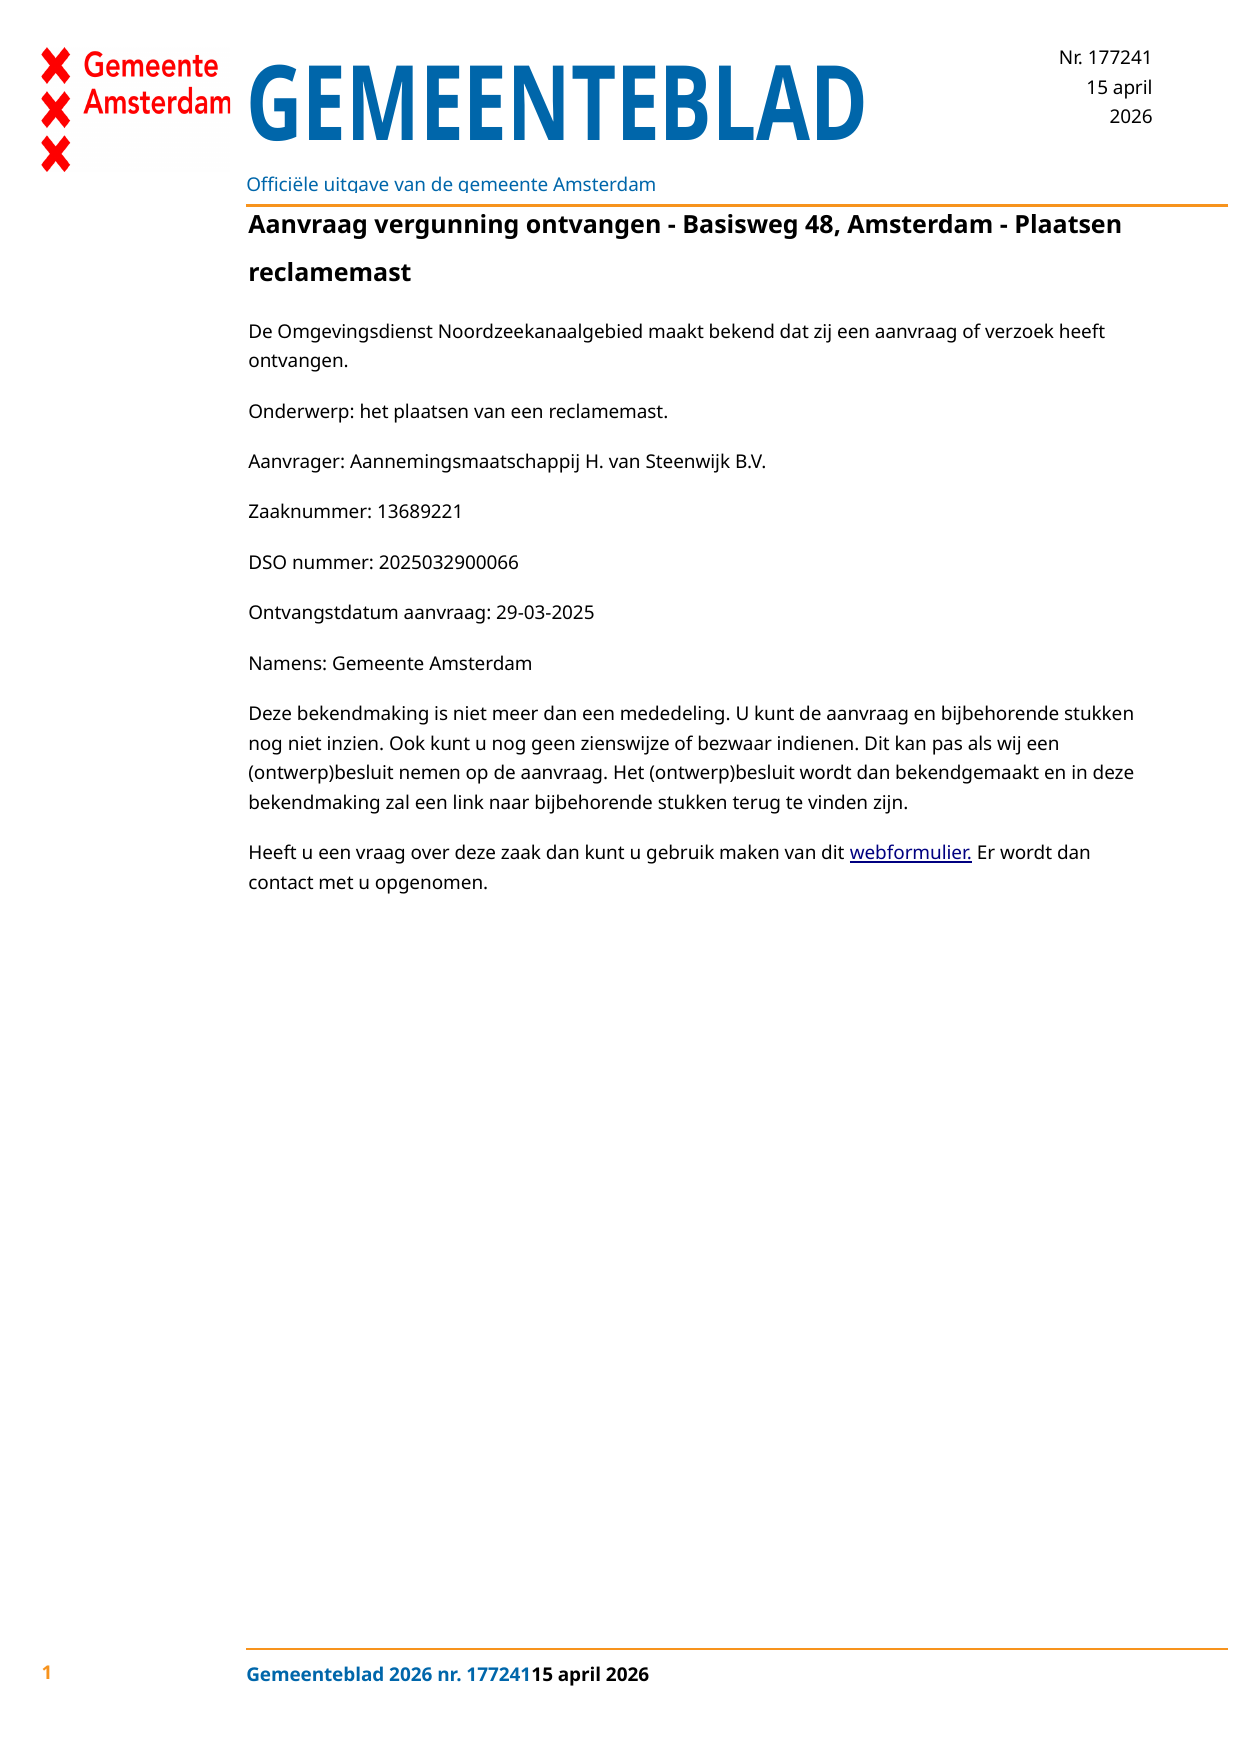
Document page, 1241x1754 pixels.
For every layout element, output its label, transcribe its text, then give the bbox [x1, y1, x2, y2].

text De Omgevingsdienst Noordzeekanaalgebied maakt bekend dat zij een aanvraag of verzoek heeft ontvangen. [248, 318, 1152, 373]
text DSO nummer: 2025032900066 [248, 549, 1152, 575]
text Aanvraag vergunning ontvangen - Basisweg 48, Amsterdam - Plaatsen reclamemast [248, 207, 1152, 288]
text Ontvangstdatum aanvraag: 29-03-2025 [248, 599, 1152, 625]
picture [41, 47, 231, 172]
text Zaaknummer: 13689221 [248, 499, 1152, 524]
text Onderwerp: het plaatsen van een reclamemast. [248, 398, 1152, 424]
text Heeft u een vraag over deze zaak dan kunt u gebruik maken van dit webformulier. Er wordt dan contact met u opgenomen. [248, 839, 1152, 895]
text Namens: Gemeente Amsterdam [248, 650, 1152, 676]
text Aanvrager: Aannemingsmaatschappij H. van Steenwijk B.V. [248, 448, 1152, 474]
text Deze bekendmaking is niet meer dan een mededeling. U kunt de aanvraag en bijbehorende stukken nog niet inzien. Ook kunt u nog geen zienswijze of bezwaar indienen. Dit kan pas als wij een (ontwerp)besluit nemen op de aanvraag. Het (ontwerp)besluit wordt dan bekendgemaakt en in deze bekendmaking zal een link naar bijbehorende stukken terug te vinden zijn. [248, 700, 1152, 815]
